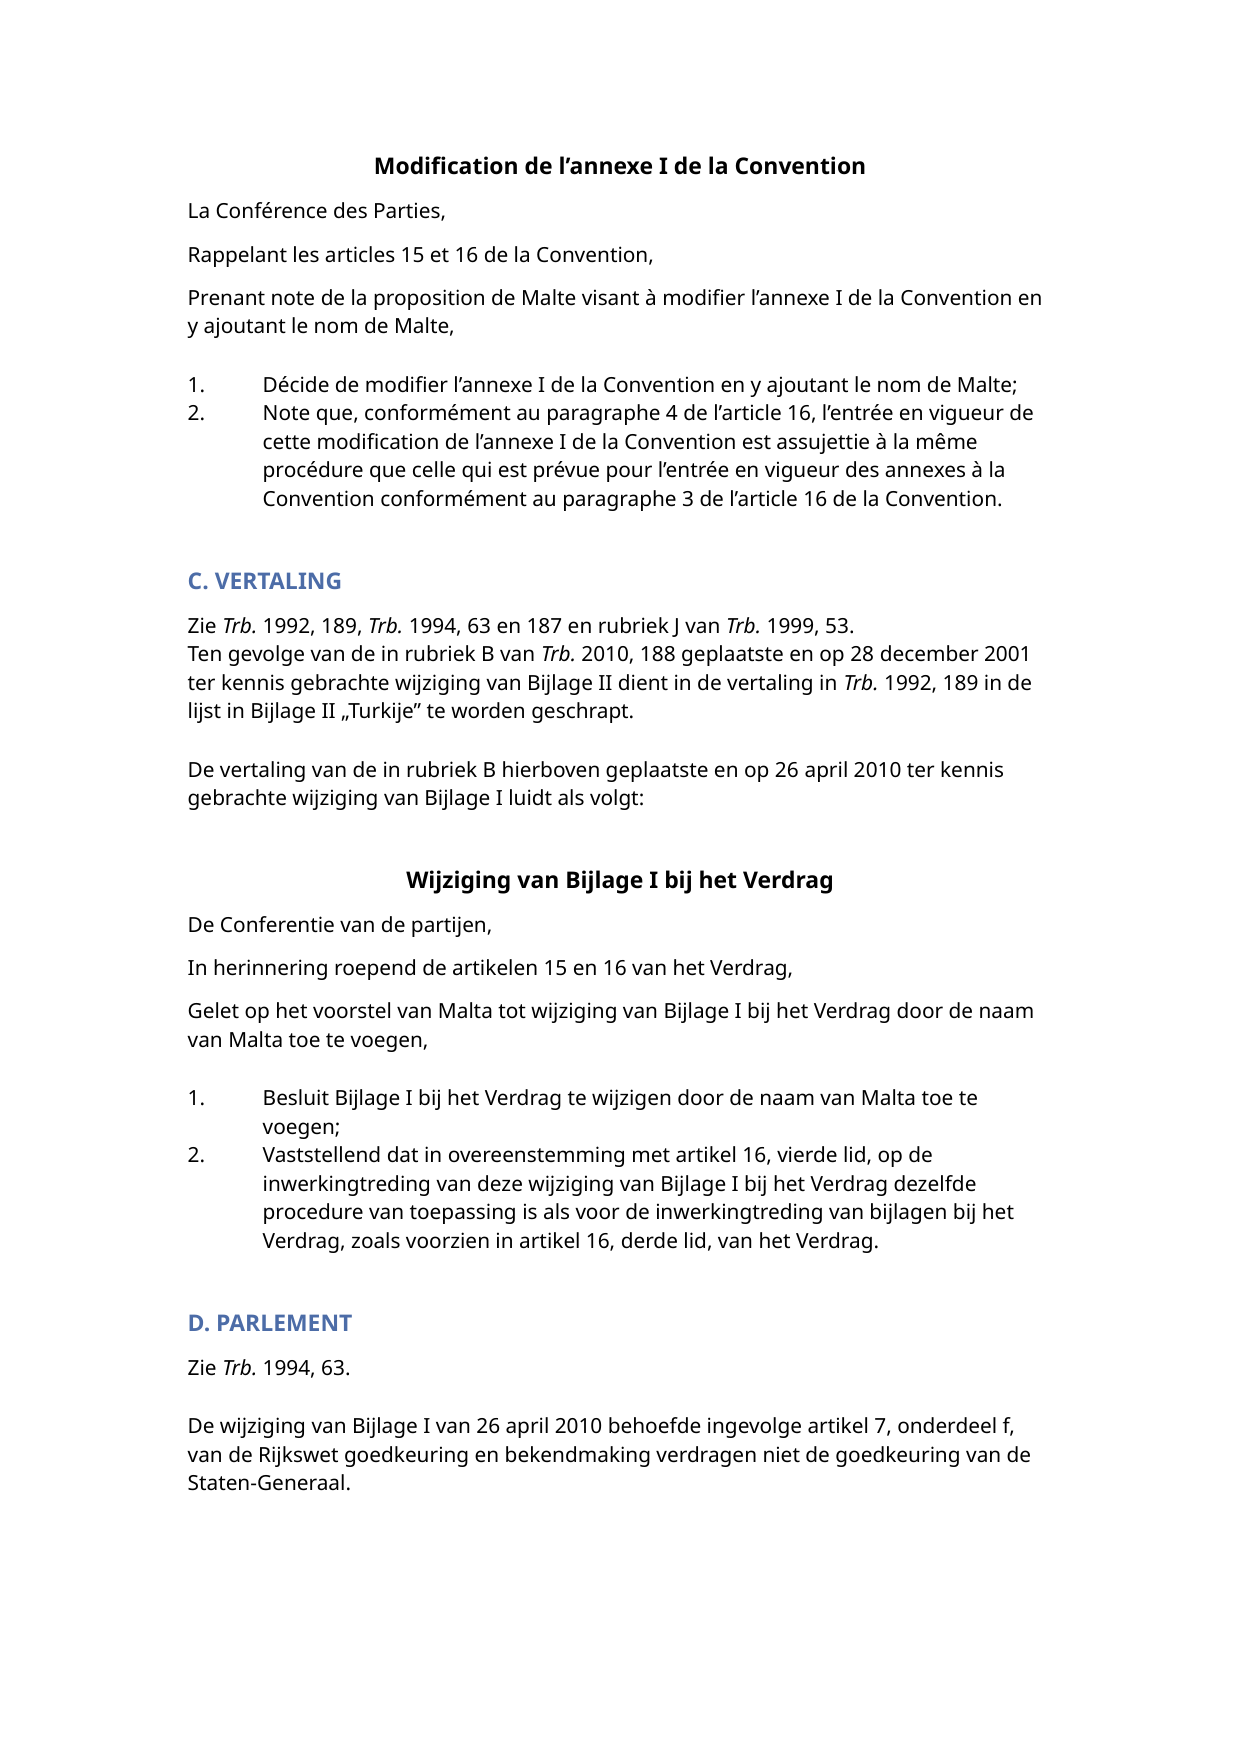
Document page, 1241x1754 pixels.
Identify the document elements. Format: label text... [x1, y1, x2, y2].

list Décide de modifier l’annexe I de la Convention en y ajoutant le nom de Malte; [187, 370, 1053, 398]
text In herinnering roepend de artikelen 15 en 16 van het Verdrag, [187, 953, 1053, 982]
text La Conférence des Parties, [187, 196, 1053, 225]
subtitle C. VERTALING [187, 565, 1053, 596]
text De vertaling van de in rubriek B hierboven geplaatste en op 26 april 2010 ter kennis gebrachte wijziging van Bijlage I luidt als volgt: [187, 755, 1053, 812]
text De Conferentie van de partijen, [187, 910, 1053, 938]
list Note que, conformément au paragraphe 4 de l’article 16, l’entrée en vigueur de cette modification de l’annexe I de la Convention est assujettie à la même procédure que celle qui est prévue pour l’entrée en vigueur des annexes à la Convention conformément au paragraphe 3 de l’article 16 de la Convention. [187, 398, 1053, 512]
subtitle Wijziging van Bijlage I bij het Verdrag [187, 863, 1053, 895]
list Vaststellend dat in overeenstemming met artikel 16, vierde lid, op de inwerkingtreding van deze wijziging van Bijlage I bij het Verdrag dezelfde procedure van toepassing is als voor de inwerkingtreding van bijlagen bij het Verdrag, zoals voorzien in artikel 16, derde lid, van het Verdrag. [187, 1140, 1053, 1254]
subtitle D. PARLEMENT [187, 1307, 1053, 1338]
list Besluit Bijlage I bij het Verdrag te wijzigen door de naam van Malta toe te voegen; [187, 1083, 1053, 1140]
text Rappelant les articles 15 et 16 de la Convention, [187, 240, 1053, 268]
text De wijziging van Bijlage I van 26 april 2010 behoefde ingevolge artikel 7, onderdeel f, van de Rijkswet goedkeuring en bekendmaking verdragen niet de goedkeuring van de Staten-Generaal. [187, 1411, 1053, 1497]
text Zie Trb. 1994, 63. [187, 1353, 1053, 1381]
text Prenant note de la proposition de Malte visant à modifier l’annexe I de la Convention en y ajoutant le nom de Malte, [187, 283, 1053, 340]
text Gelet op het voorstel van Malta tot wijziging van Bijlage I bij het Verdrag door de naam van Malta toe te voegen, [187, 997, 1053, 1053]
text Zie Trb. 1992, 189, Trb. 1994, 63 en 187 en rubriek J van Trb. 1999, 53. [187, 611, 1053, 639]
text Ten gevolge van de in rubriek B van Trb. 2010, 188 geplaatste en op 28 december 2001 ter kennis gebrachte wijziging van Bijlage II dient in de vertaling in Trb. 1992, 189 in de lijst in Bijlage II „Turkije” te worden geschrapt. [187, 639, 1053, 725]
subtitle Modification de l’annexe I de la Convention [187, 150, 1053, 181]
